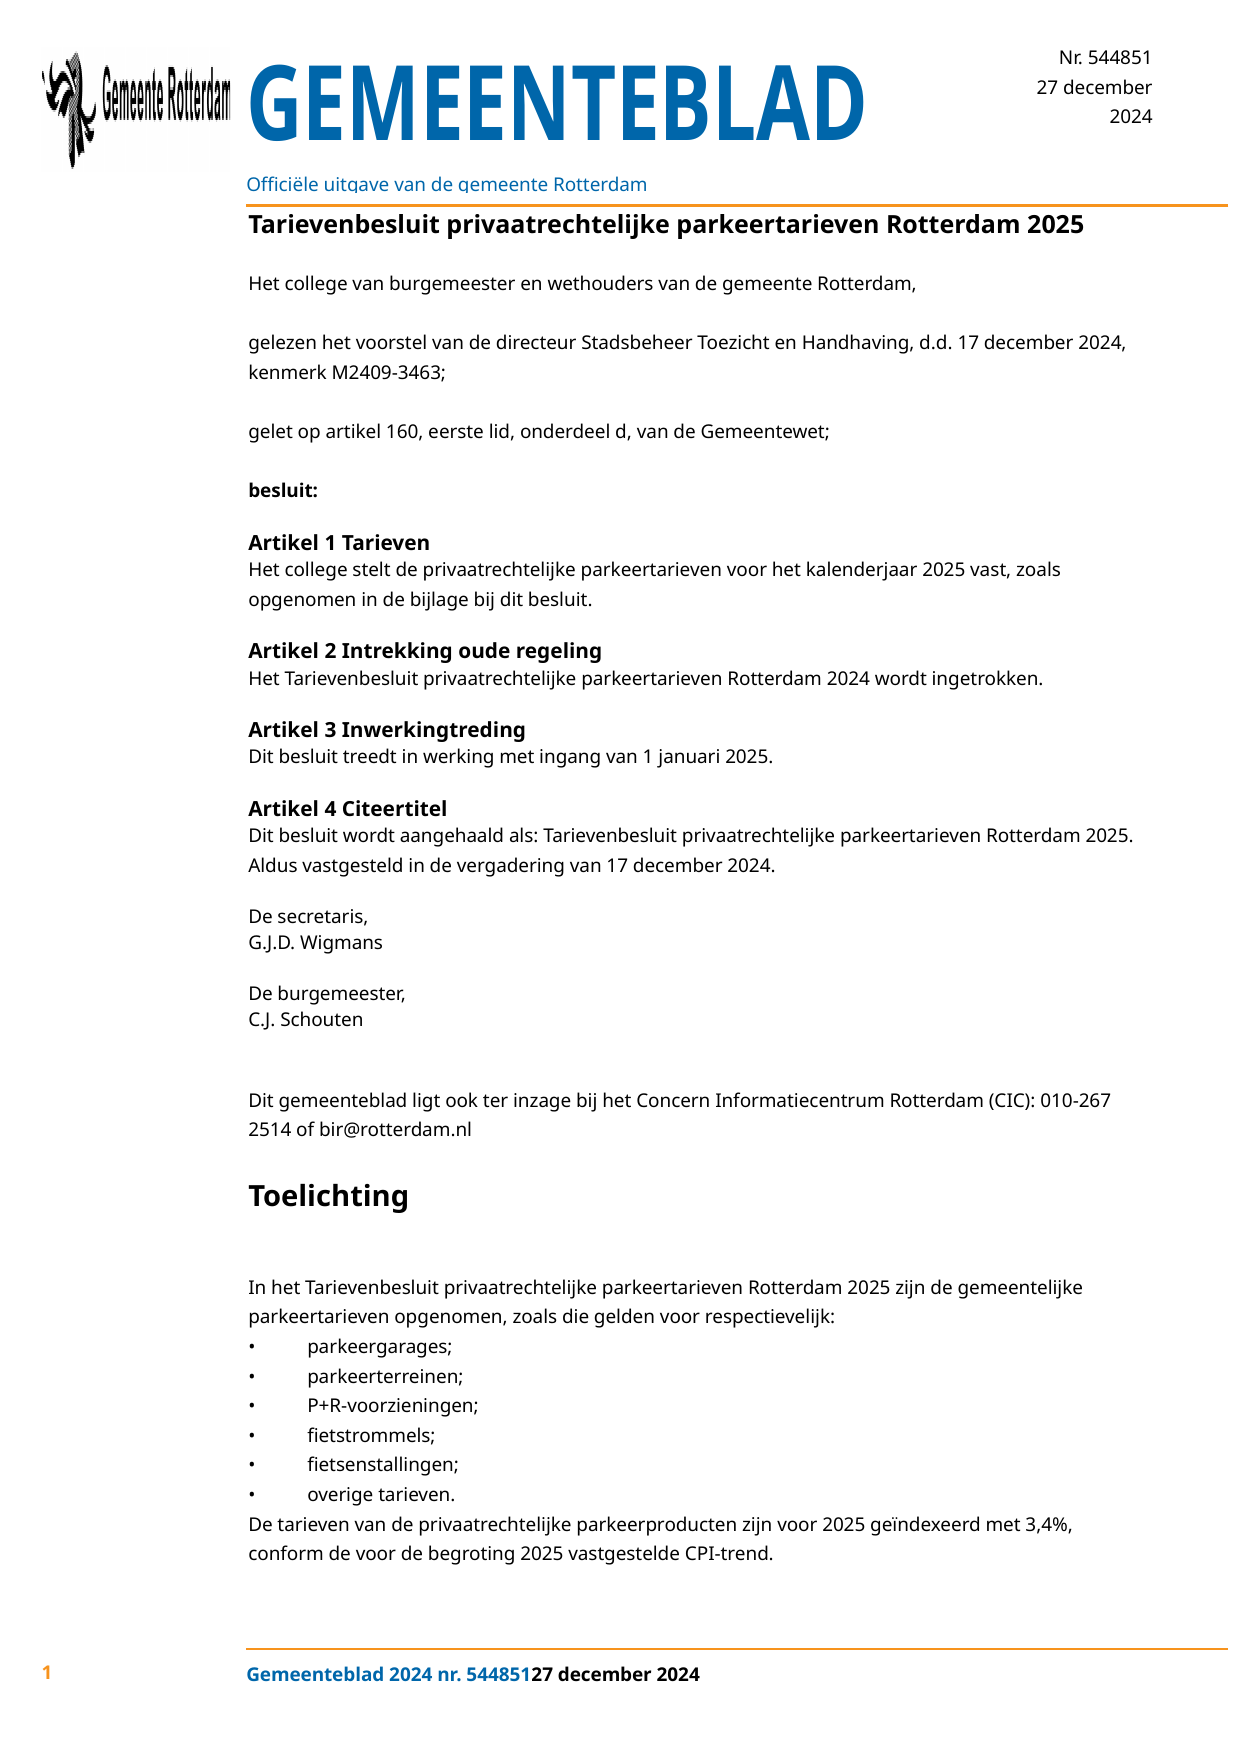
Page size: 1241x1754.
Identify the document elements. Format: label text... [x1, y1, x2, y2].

text Artikel 3 Inwerkingtreding [248, 715, 1152, 743]
text De tarieven van de privaatrechtelijke parkeerproducten zijn voor 2025 geïndexeerd met 3,4%, conform de voor de begroting 2025 vastgestelde CPI-trend. [248, 1511, 1152, 1566]
text Dit besluit wordt aangehaald als: Tarievenbesluit privaatrechtelijke parkeertarieven Rotterdam 2025. [248, 822, 1152, 848]
text Dit besluit treedt in werking met ingang van 1 januari 2025. [248, 743, 1152, 769]
text De burgemeester, [248, 981, 1152, 1006]
text besluit: [248, 477, 1152, 503]
text Artikel 2 Intrekking oude regeling [248, 636, 1152, 665]
list overige tarieven. [248, 1481, 1152, 1507]
text Artikel 1 Tarieven [248, 528, 1152, 556]
text Het college van burgemeester en wethouders van de gemeente Rotterdam, [248, 270, 1152, 296]
list parkeerterreinen; [248, 1363, 1152, 1389]
text Aldus vastgesteld in de vergadering van 17 december 2024. [248, 852, 1152, 878]
list fietsenstallingen; [248, 1452, 1152, 1477]
text De secretaris, [248, 903, 1152, 929]
text Dit gemeenteblad ligt ook ter inzage bij het Concern Informatiecentrum Rotterdam (CIC): 010-267 2514 of bir@rotterdam.nl [248, 1087, 1152, 1142]
text C.J. Schouten [248, 1006, 1152, 1032]
list fietstrommels; [248, 1422, 1152, 1448]
text Tarievenbesluit privaatrechtelijke parkeertarieven Rotterdam 2025 [248, 207, 1152, 241]
text Toelichting [248, 1176, 1152, 1215]
text In het Tarievenbesluit privaatrechtelijke parkeertarieven Rotterdam 2025 zijn de gemeentelijke parkeertarieven opgenomen, zoals die gelden voor respectievelijk: [248, 1274, 1152, 1329]
text G.J.D. Wigmans [248, 929, 1152, 955]
text Artikel 4 Citeertitel [248, 794, 1152, 822]
text Het Tarievenbesluit privaatrechtelijke parkeertarieven Rotterdam 2024 wordt ingetrokken. [248, 665, 1152, 690]
list P+R-voorzieningen; [248, 1392, 1152, 1418]
text gelezen het voorstel van de directeur Stadsbeheer Toezicht en Handhaving, d.d. 17 december 2024, kenmerk M2409-3463; [248, 329, 1152, 385]
text Het college stelt de privaatrechtelijke parkeertarieven voor het kalenderjaar 2025 vast, zoals opgenomen in de bijlage bij dit besluit. [248, 556, 1152, 612]
picture [41, 47, 231, 172]
text gelet op artikel 160, eerste lid, onderdeel d, van de Gemeentewet; [248, 418, 1152, 444]
list parkeergarages; [248, 1333, 1152, 1359]
